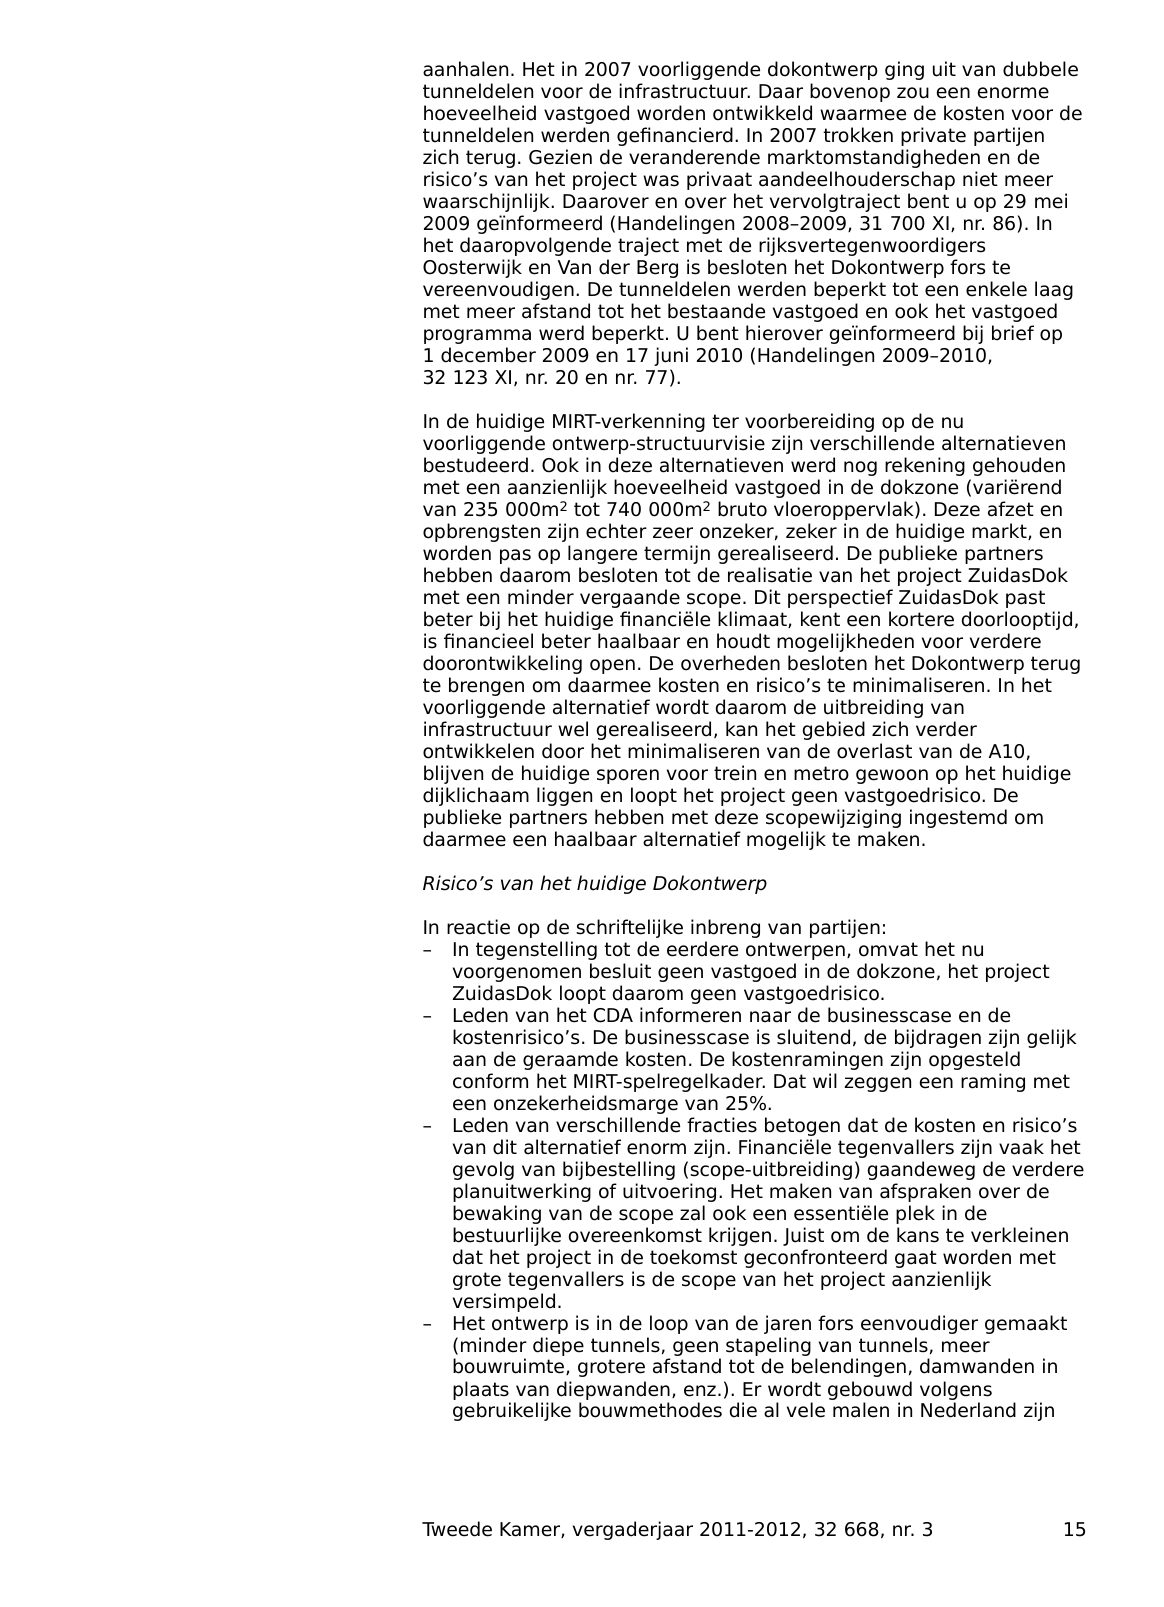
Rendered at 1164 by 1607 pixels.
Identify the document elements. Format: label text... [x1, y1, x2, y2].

text – Leden van verschillende fracties betogen dat de kosten en risico’s van dit alternatief enorm zijn. Financiële tegenvallers zijn vaak het gevolg van bijbestelling (scope-uitbreiding) gaandeweg de verdere planuitwerking of uitvoering. Het maken van afspraken over de bewaking van de scope zal ook een essentiële plek in de bestuurlijke overeenkomst krijgen. Juist om de kans te verkleinen dat het project in de toekomst geconfronteerd gaat worden met grote tegenvallers is de scope van het project aanzienlijk versimpeld. [422, 1115, 1087, 1312]
text – In tegenstelling tot de eerdere ontwerpen, omvat het nu voorgenomen besluit geen vastgoed in de dokzone, het project ZuidasDok loopt daarom geen vastgoedrisico. [422, 939, 1087, 1005]
text – Leden van het CDA informeren naar de businesscase en de kostenrisico’s. De businesscase is sluitend, de bijdragen zijn gelijk aan de geraamde kosten. De kostenramingen zijn opgesteld conform het MIRT-spelregelkader. Dat wil zeggen een raming met een onzekerheidsmarge van 25%. [422, 1005, 1087, 1115]
text – Het ontwerp is in de loop van de jaren fors eenvoudiger gemaakt (minder diepe tunnels, geen stapeling van tunnels, meer bouwruimte, grotere afstand tot de belendingen, damwanden in plaats van diepwanden, enz.). Er wordt gebouwd volgens gebruikelijke bouwmethodes die al vele malen in Nederland zijn [422, 1312, 1087, 1422]
text aanhalen. Het in 2007 voorliggende dokontwerp ging uit van dubbele tunneldelen voor de infrastructuur. Daar bovenop zou een enorme hoeveelheid vastgoed worden ontwikkeld waarmee de kosten voor de tunneldelen werden gefinancierd. In 2007 trokken private partijen zich terug. Gezien de veranderende marktomstandigheden en de risico’s van het project was privaat aandeelhouderschap niet meer waarschijnlijk. Daarover en over het vervolgtraject bent u op 29 mei 2009 geïnformeerd (Handelingen 2008–2009, 31 700 XI, nr. 86). In het daaropvolgende traject met de rijksvertegenwoordigers Oosterwijk en Van der Berg is besloten het Dokontwerp fors te vereenvoudigen. De tunneldelen werden beperkt tot een enkele laag met meer afstand tot het bestaande vastgoed en ook het vastgoed programma werd beperkt. U bent hierover geïnformeerd bij brief op 1 december 2009 en 17 juni 2010 (Handelingen 2009–2010, 32 123 XI, nr. 20 en nr. 77). [422, 59, 1087, 389]
subtitle Risico’s van het huidige Dokontwerp [422, 873, 1087, 895]
text In reactie op de schriftelijke inbreng van partijen: [422, 917, 1087, 939]
text In de huidige MIRT-verkenning ter voorbereiding op de nu voorliggende ontwerp-structuurvisie zijn verschillende alternatieven bestudeerd. Ook in deze alternatieven werd nog rekening gehouden met een aanzienlijk hoeveelheid vastgoed in de dokzone (variërend van 235 000m2 tot 740 000m2 bruto vloeroppervlak). Deze afzet en opbrengsten zijn echter zeer onzeker, zeker in de huidige markt, en worden pas op langere termijn gerealiseerd. De publieke partners hebben daarom besloten tot de realisatie van het project ZuidasDok met een minder vergaande scope. Dit perspectief ZuidasDok past beter bij het huidige financiële klimaat, kent een kortere doorlooptijd, is financieel beter haalbaar en houdt mogelijkheden voor verdere doorontwikkeling open. De overheden besloten het Dokontwerp terug te brengen om daarmee kosten en risico’s te minimaliseren. In het voorliggende alternatief wordt daarom de uitbreiding van infrastructuur wel gerealiseerd, kan het gebied zich verder ontwikkelen door het minimaliseren van de overlast van de A10, blijven de huidige sporen voor trein en metro gewoon op het huidige dijklichaam liggen en loopt het project geen vastgoedrisico. De publieke partners hebben met deze scopewijziging ingestemd om daarmee een haalbaar alternatief mogelijk te maken. [422, 411, 1087, 851]
